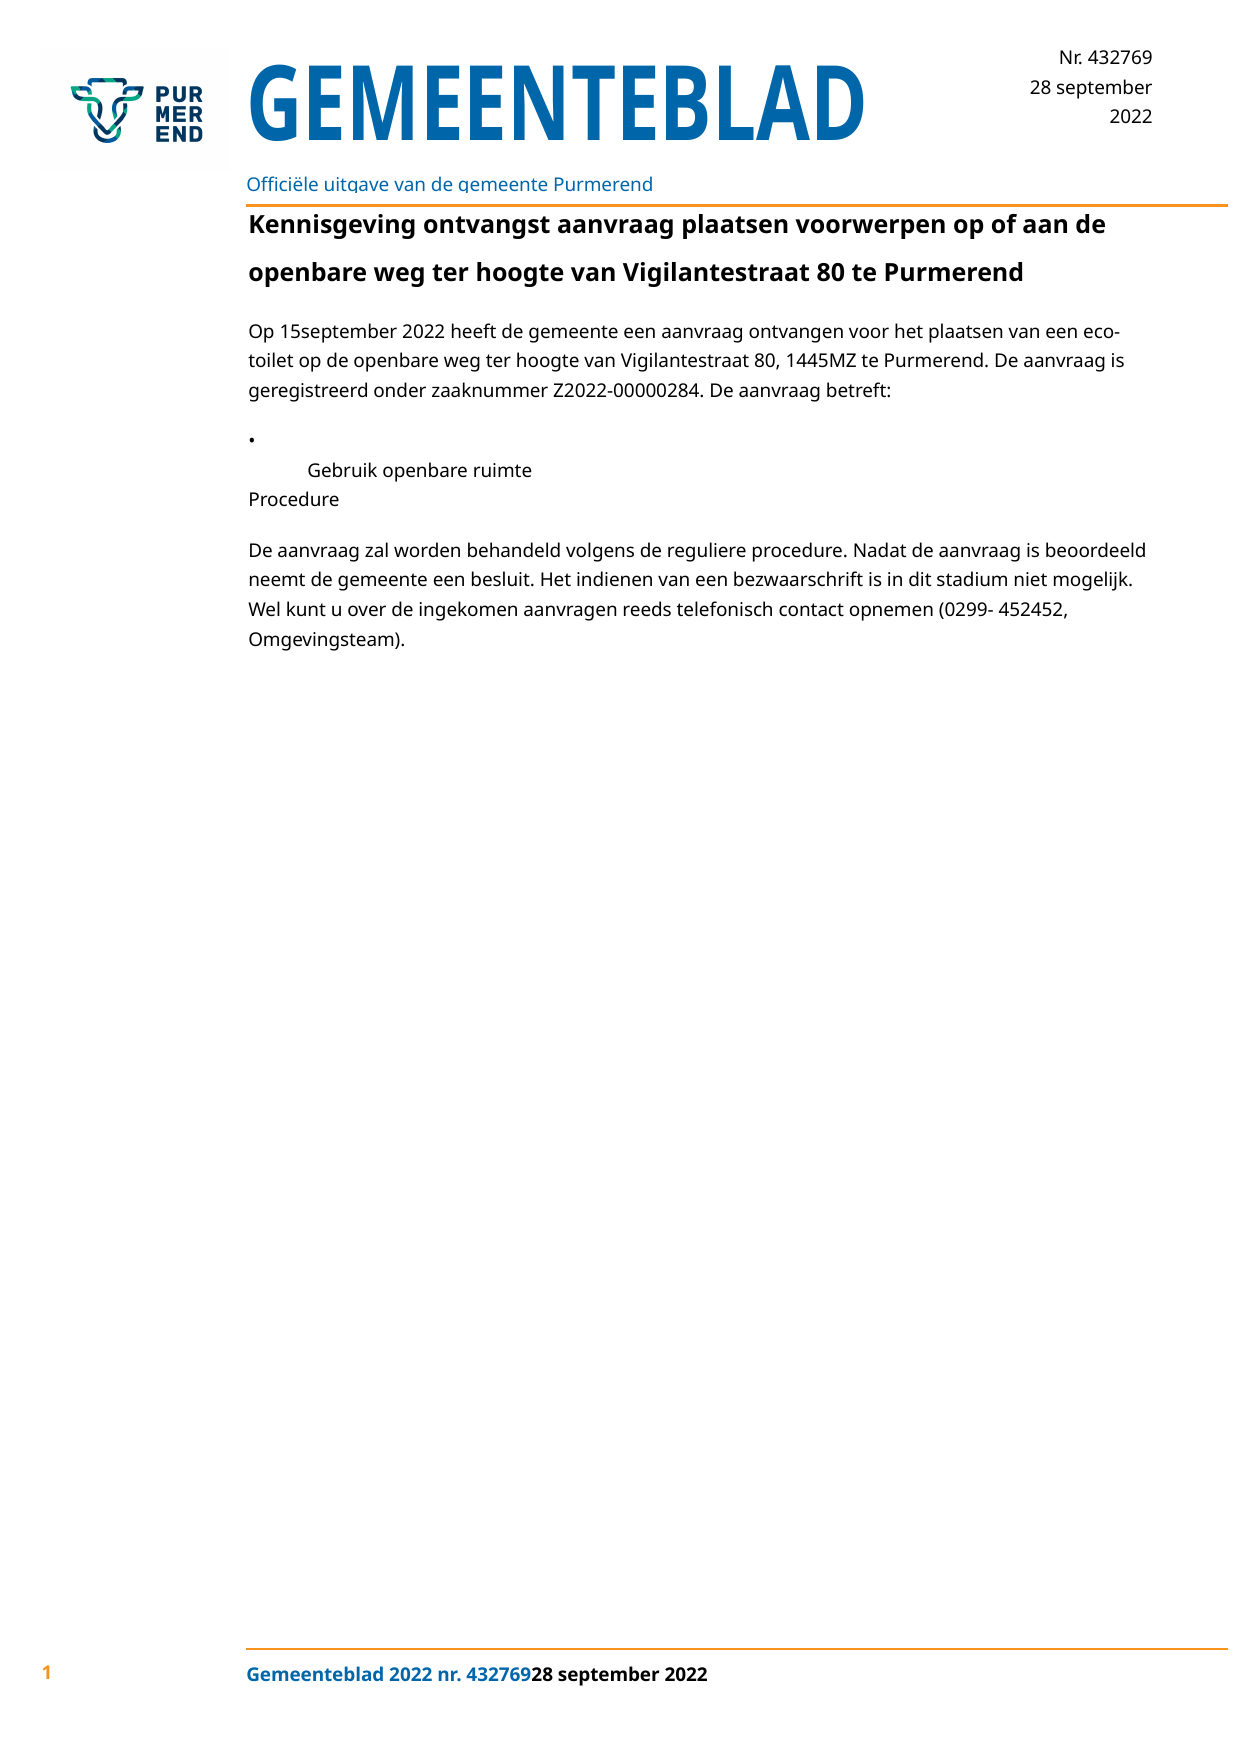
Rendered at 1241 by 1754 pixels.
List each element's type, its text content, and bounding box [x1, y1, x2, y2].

text Procedure [248, 487, 1152, 512]
text Kennisgeving ontvangst aanvraag plaatsen voorwerpen op of aan de openbare weg ter hoogte van Vigilantestraat 80 te Purmerend [248, 207, 1152, 288]
text Op 15september 2022 heeft de gemeente een aanvraag ontvangen voor het plaatsen van een eco-toilet op de openbare weg ter hoogte van Vigilantestraat 80, 1445MZ te Purmerend. De aanvraag is geregistreerd onder zaaknummer Z2022-00000284. De aanvraag betreft: [248, 318, 1152, 403]
list Gebruik openbare ruimte [248, 457, 1152, 483]
picture [41, 47, 231, 172]
text De aanvraag zal worden behandeld volgens de reguliere procedure. Nadat de aanvraag is beoordeeld neemt de gemeente een besluit. Het indienen van een bezwaarschrift is in dit stadium niet mogelijk. Wel kunt u over de ingekomen aanvragen reeds telefonisch contact opnemen (0299- 452452, Omgevingsteam). [248, 537, 1152, 652]
